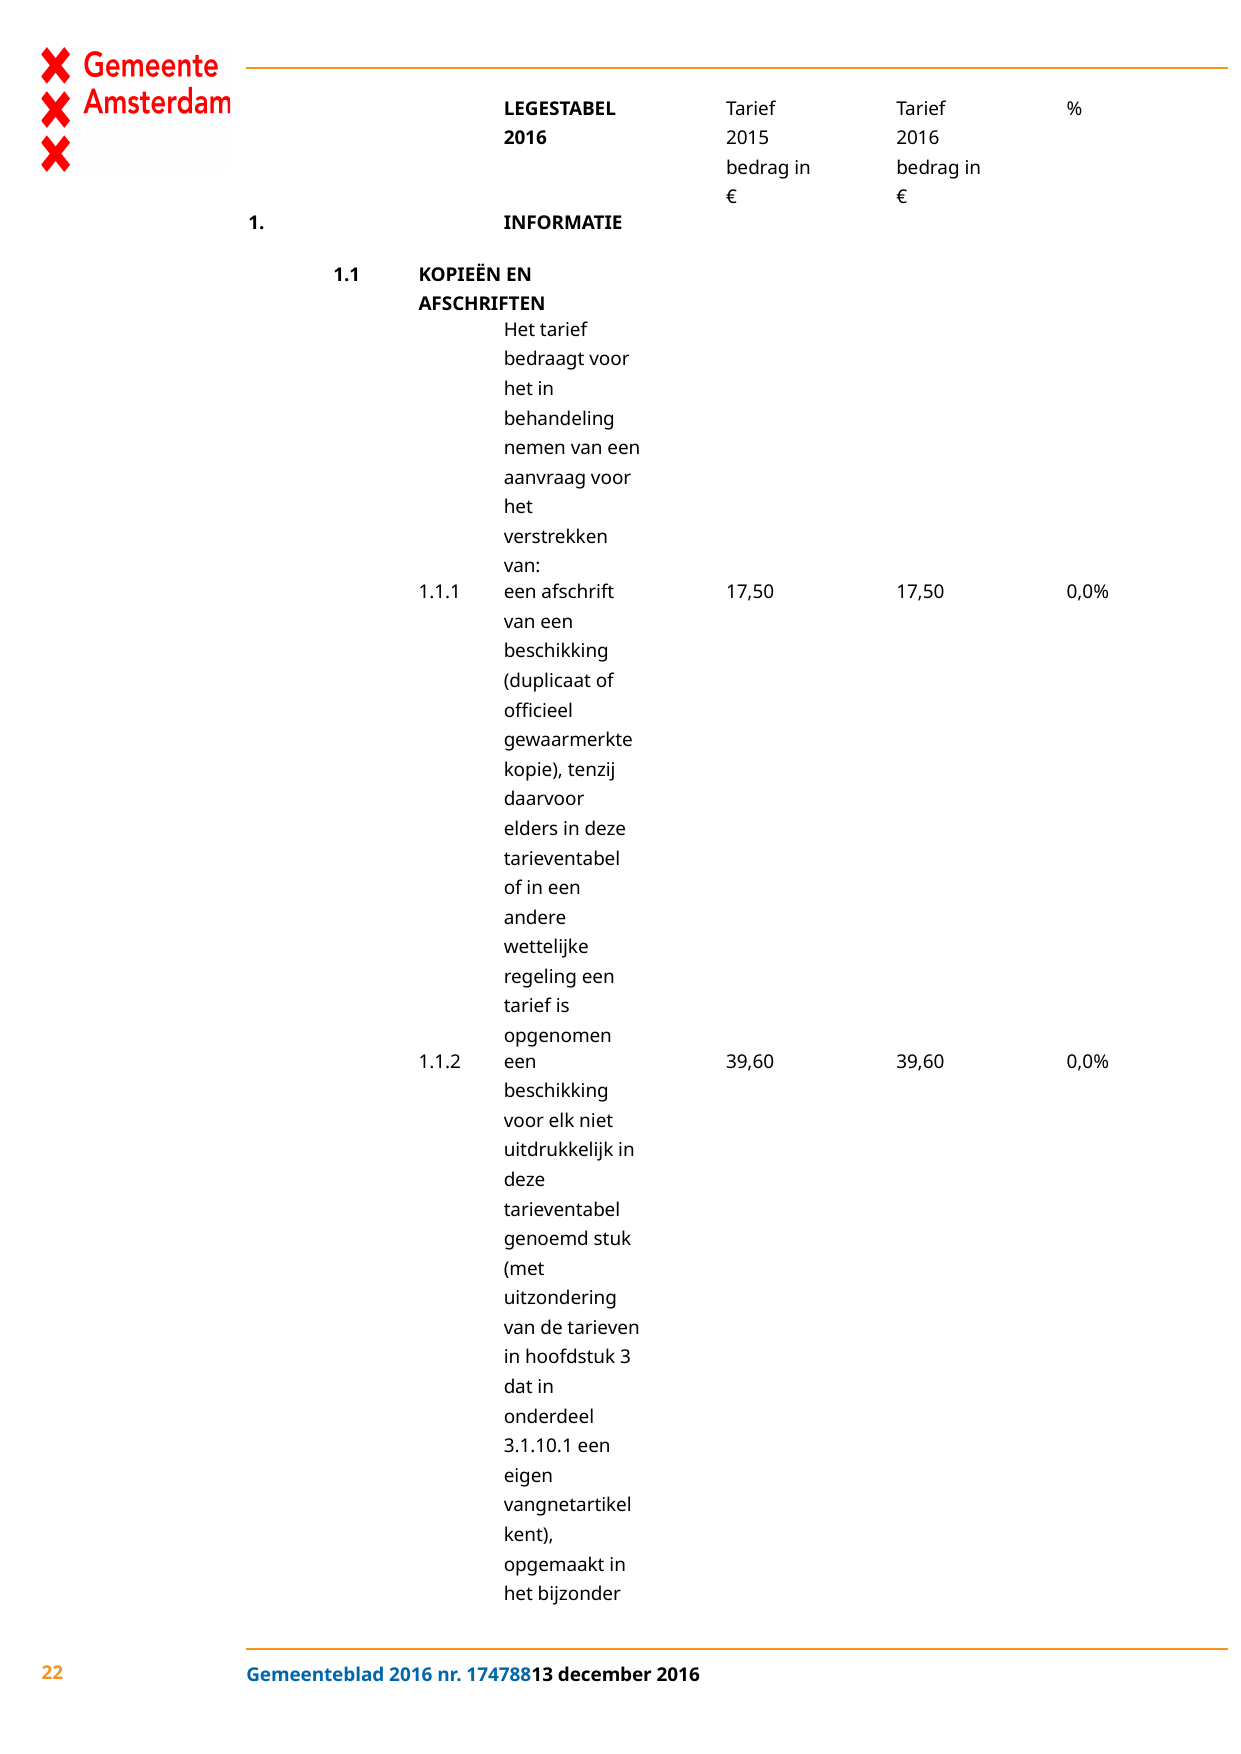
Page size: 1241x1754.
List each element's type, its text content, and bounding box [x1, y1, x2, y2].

table_cell 1.1 [333, 261, 418, 316]
table_cell [248, 1048, 333, 1606]
table_cell [726, 209, 811, 235]
table_header LEGESTABEL 2016 [504, 95, 641, 209]
table_cell [333, 235, 418, 261]
table_cell [811, 261, 896, 316]
table_header % [1066, 95, 1152, 209]
table_cell [726, 261, 811, 316]
table_cell [248, 261, 333, 316]
table_cell [248, 579, 333, 1048]
table_cell [1066, 235, 1152, 261]
table_cell [504, 235, 641, 261]
table_cell [641, 316, 726, 578]
table_cell 0,0% [1066, 1048, 1152, 1606]
table_header [333, 95, 418, 209]
table_cell [641, 209, 726, 235]
table_cell [418, 316, 503, 578]
table_cell [248, 235, 333, 261]
table_cell [418, 209, 503, 235]
table_cell [641, 579, 726, 1048]
table_cell [896, 235, 981, 261]
table_cell 17,50 [896, 579, 981, 1048]
table_cell [811, 579, 896, 1048]
table_cell [811, 235, 896, 261]
table_cell [641, 235, 726, 261]
table_header Tarief 2015 bedrag in € [726, 95, 811, 209]
table_header [418, 95, 503, 209]
table_cell [981, 235, 1066, 261]
table_cell [981, 316, 1066, 578]
table_cell [896, 261, 981, 316]
table_cell [981, 1048, 1066, 1606]
table_cell [1066, 261, 1152, 316]
table_cell [896, 316, 981, 578]
table_header [981, 95, 1066, 209]
table_cell 17,50 [726, 579, 811, 1048]
table_cell [726, 235, 811, 261]
table_cell [811, 1048, 896, 1606]
table_cell [811, 316, 896, 578]
table_cell [641, 261, 726, 316]
table_cell KOPIEËN EN AFSCHRIFTEN [418, 261, 641, 316]
picture [41, 47, 231, 172]
table_cell [418, 235, 503, 261]
table_cell [896, 209, 981, 235]
table_cell [981, 209, 1066, 235]
table_cell 39,60 [726, 1048, 811, 1606]
table_header [641, 95, 726, 209]
table_cell [333, 316, 418, 578]
table_cell INFORMATIE [504, 209, 641, 235]
table_cell [1066, 316, 1152, 578]
table_cell 1.1.1 [418, 579, 503, 1048]
table_header [248, 95, 333, 209]
table_cell [641, 1048, 726, 1606]
table_cell 1.1.2 [418, 1048, 503, 1606]
table_header Tarief 2016 bedrag in € [896, 95, 981, 209]
table_cell [333, 579, 418, 1048]
table_cell [248, 316, 333, 578]
table_cell [811, 209, 896, 235]
table_cell een beschikking voor elk niet uitdrukkelijk in deze tarieventabel genoemd stuk (met uitzondering van de tarieven in hoofdstuk 3 dat in onderdeel 3.1.10.1 een eigen vangnetartikel kent), opgemaakt in het bijzonder [504, 1048, 641, 1606]
table_cell een afschrift van een beschikking (duplicaat of officieel gewaarmerkte kopie), tenzij daarvoor elders in deze tarieventabel of in een andere wettelijke regeling een tarief is opgenomen [504, 579, 641, 1048]
table_cell [333, 1048, 418, 1606]
table_cell [726, 316, 811, 578]
table_cell Het tarief bedraagt voor het in behandeling nemen van een aanvraag voor het verstrekken van: [504, 316, 641, 578]
table_cell [981, 579, 1066, 1048]
table_cell 0,0% [1066, 579, 1152, 1048]
table_cell [1066, 209, 1152, 235]
table_cell 1. [248, 209, 418, 235]
table_cell [981, 261, 1066, 316]
table_header [811, 95, 896, 209]
table_cell 39,60 [896, 1048, 981, 1606]
